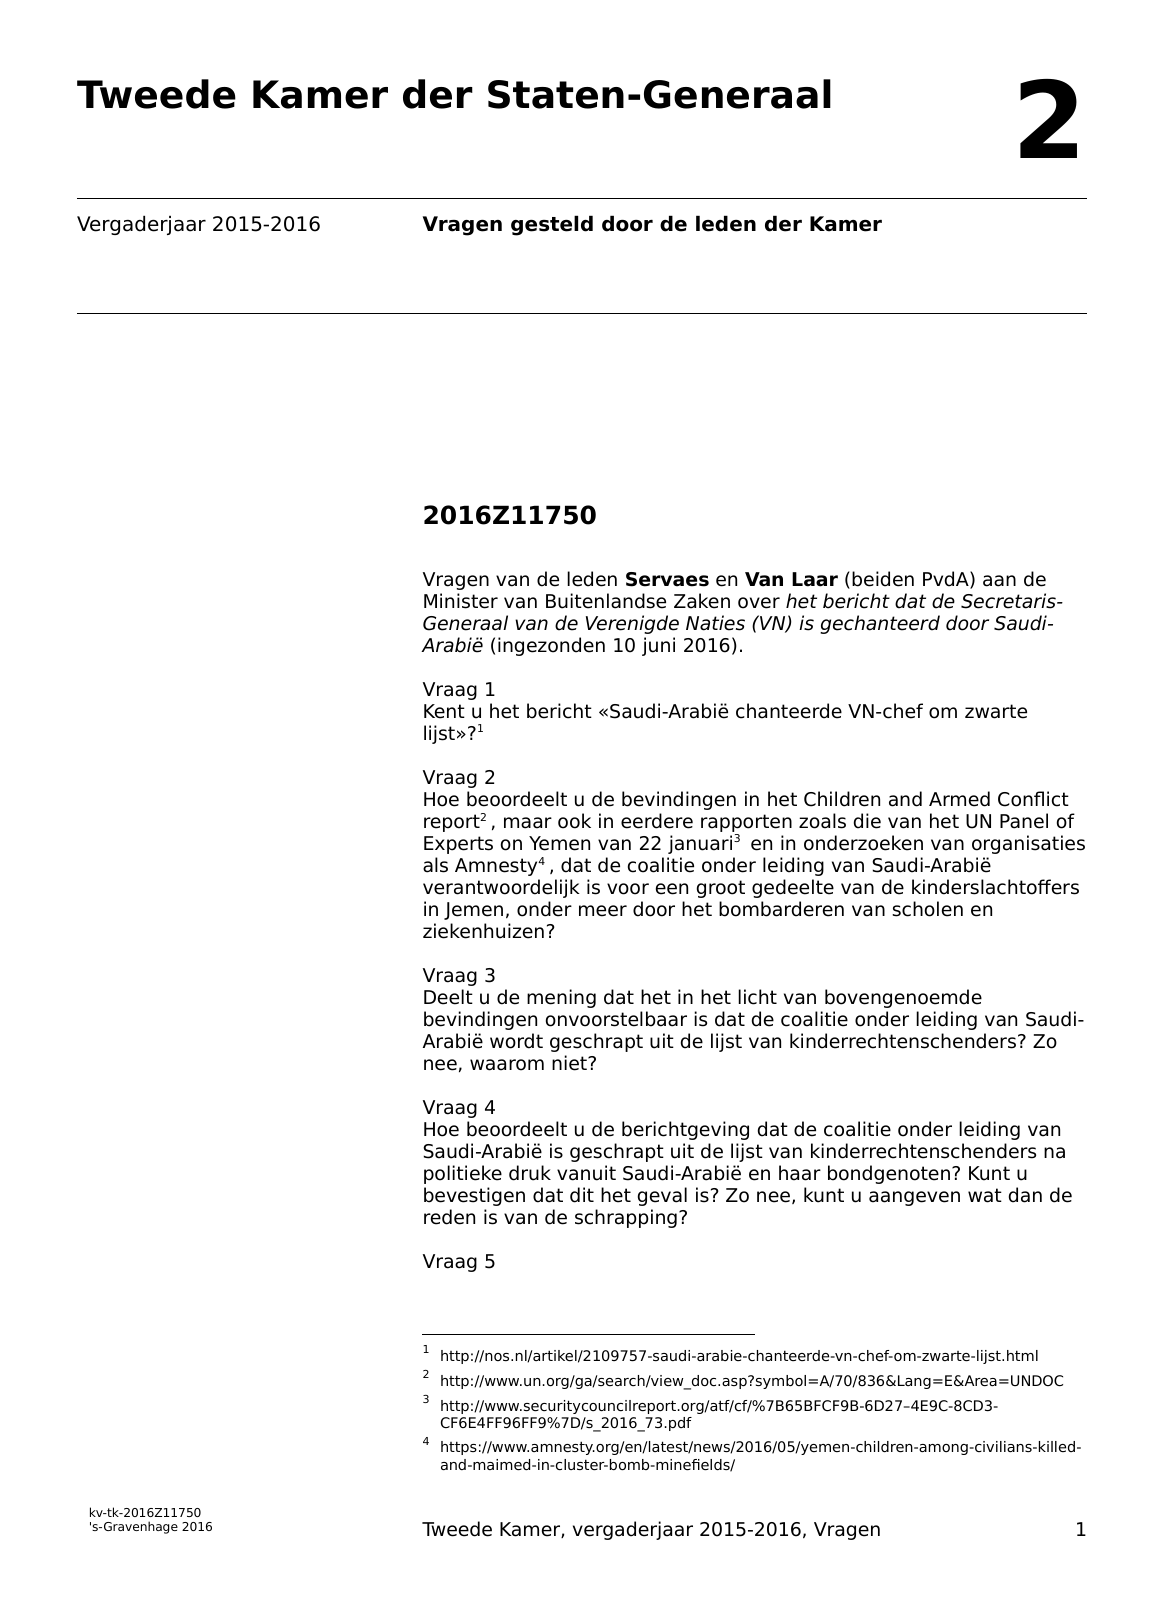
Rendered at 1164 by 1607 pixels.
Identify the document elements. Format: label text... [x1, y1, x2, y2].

text http://nos.nl/artikel/2109757-saudi-arabie-chanteerde-vn-chef-om-zwarte-lijst.html [422, 1343, 1087, 1366]
text Vraag 3 [422, 965, 1087, 987]
text Vraag 2 [422, 767, 1087, 789]
text Kent u het bericht «Saudi-Arabië chanteerde VN-chef om zwarte lijst»? [422, 701, 1087, 745]
table_cell Vragen gesteld door de leden der Kamer [422, 199, 1087, 313]
text https://www.amnesty.org/en/latest/news/2016/05/yemen-children-among-civilians-killed-and-maimed-in-cluster-bomb-minefields/ [422, 1435, 1087, 1474]
table_cell Vergaderjaar 2015-2016 [77, 199, 422, 313]
text 's-Gravenhage 2016 [88, 1520, 323, 1534]
text Vragen van de leden Servaes en Van Laar (beiden PvdA) aan de Minister van Buitenlandse Zaken over het bericht dat de Secretaris-Generaal van de Verenigde Naties (VN) is gechanteerd door Saudi-Arabië (ingezonden 10 juni 2016). [422, 569, 1087, 657]
table_header Tweede Kamer der Staten-Generaal [77, 59, 886, 198]
table_header 2 [886, 59, 1087, 198]
text Vraag 4 [422, 1097, 1087, 1119]
text Hoe beoordeelt u de berichtgeving dat de coalitie onder leiding van Saudi-Arabië is geschrapt uit de lijst van kinderrechtenschenders na politieke druk vanuit Saudi-Arabië en haar bondgenoten? Kunt u bevestigen dat dit het geval is? Zo nee, kunt u aangeven wat dan de reden is van de schrapping? [422, 1119, 1087, 1229]
text kv-tk-2016Z11750 [88, 1506, 323, 1520]
text http://www.securitycouncilreport.org/atf/cf/%7B65BFCF9B-6D27–4E9C-8CD3-CF6E4FF96FF9%7D/s_2016_73.pdf [422, 1393, 1087, 1432]
text Hoe beoordeelt u de bevindingen in het Children and Armed Conflict report, maar ook in eerdere rapporten zoals die van het UN Panel of Experts on Yemen van 22 januari en in onderzoeken van organisaties als Amnesty, dat de coalitie onder leiding van Saudi-Arabië verantwoordelijk is voor een groot gedeelte van de kinderslachtoffers in Jemen, onder meer door het bombarderen van scholen en ziekenhuizen? [422, 789, 1087, 943]
text Vraag 5 [422, 1251, 1087, 1273]
text Deelt u de mening dat het in het licht van bovengenoemde bevindingen onvoorstelbaar is dat de coalitie onder leiding van Saudi-Arabië wordt geschrapt uit de lijst van kinderrechtenschenders? Zo nee, waarom niet? [422, 987, 1087, 1075]
text 2016Z11750 [422, 501, 1087, 531]
text Vraag 1 [422, 679, 1087, 701]
text http://www.un.org/ga/search/view_doc.asp?symbol=A/70/836&Lang=E&Area=UNDOC [422, 1368, 1087, 1391]
